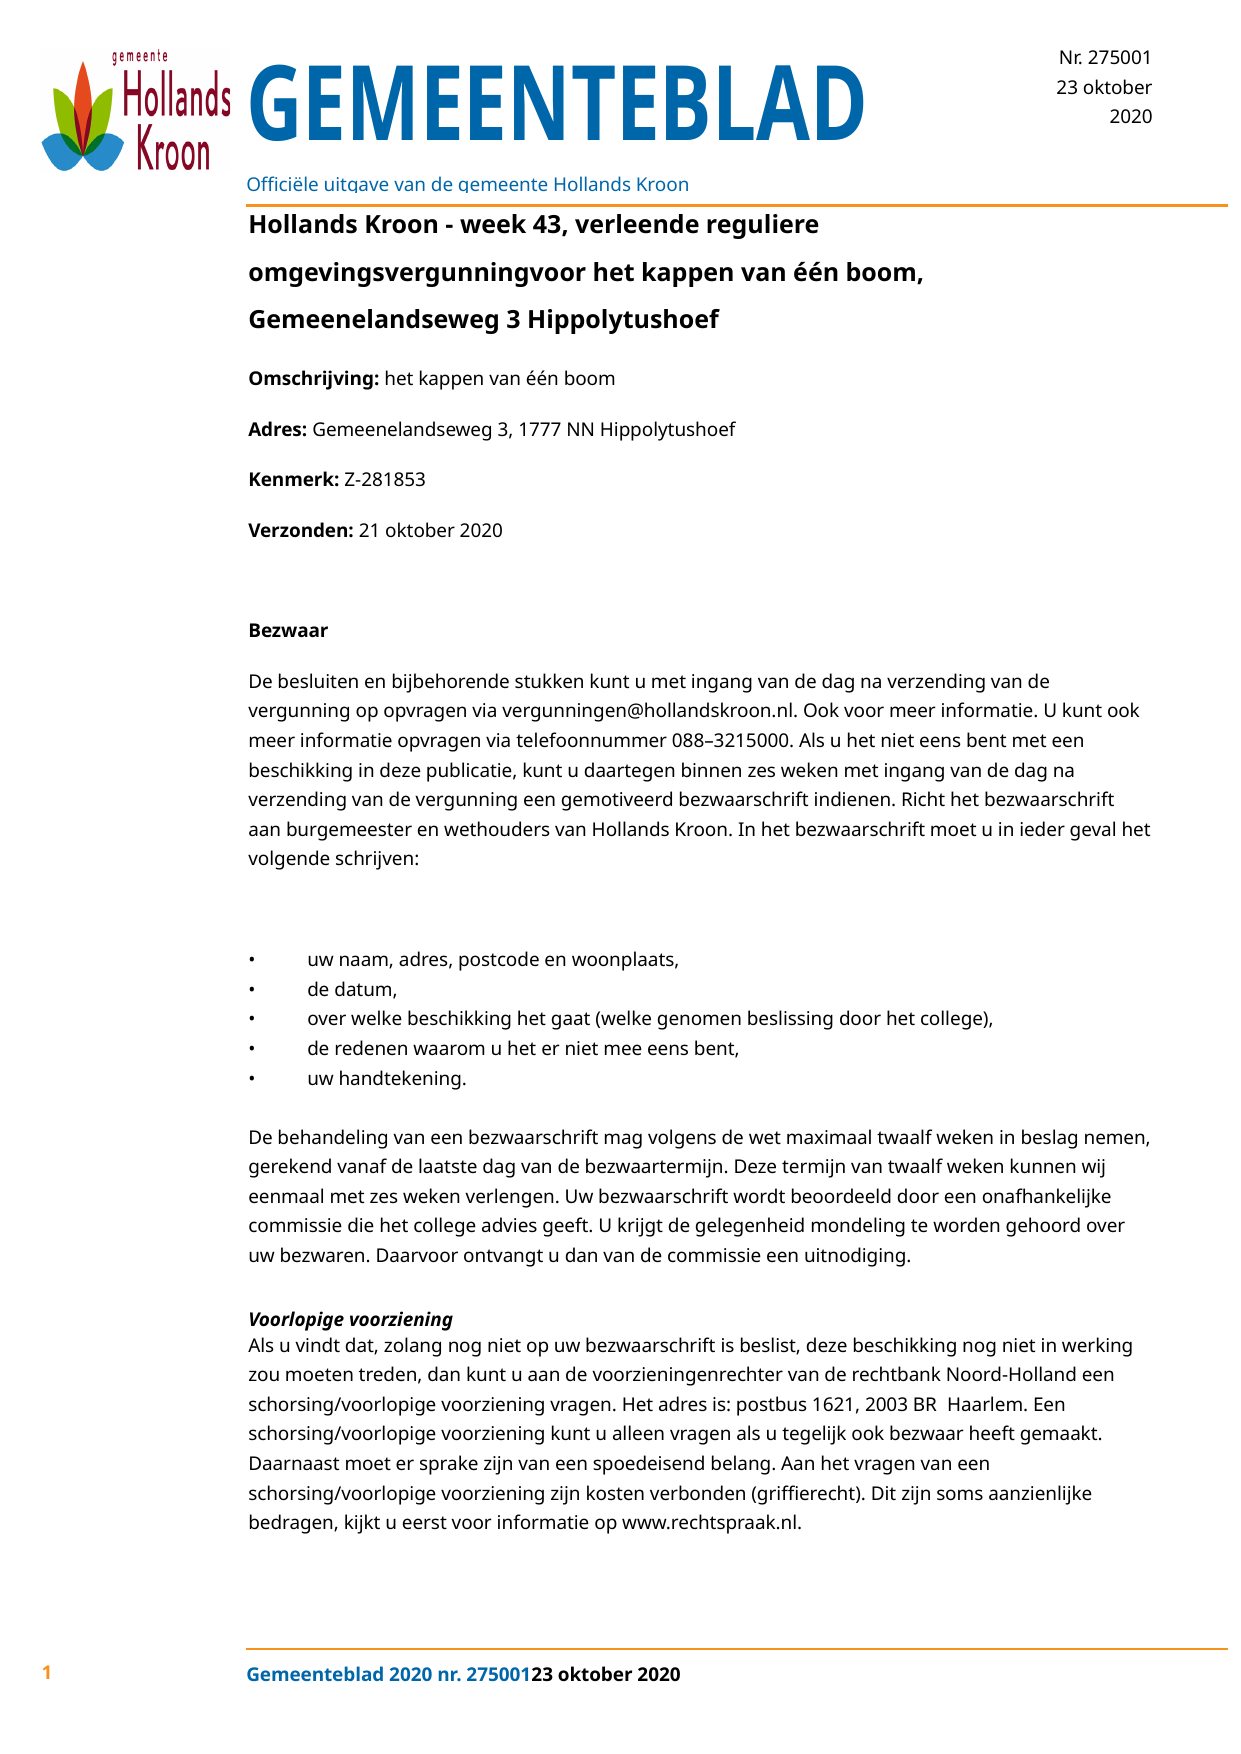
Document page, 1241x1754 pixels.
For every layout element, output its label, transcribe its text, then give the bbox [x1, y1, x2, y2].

text Hollands Kroon - week 43, verleende reguliere omgevingsvergunningvoor het kappen van één boom, Gemeenelandseweg 3 Hippolytushoef [248, 207, 1152, 336]
list over welke beschikking het gaat (welke genomen beslissing door het college), [248, 1006, 1152, 1031]
text De besluiten en bijbehorende stukken kunt u met ingang van de dag na verzending van de vergunning op opvragen via vergunningen@hollandskroon.nl. Ook voor meer informatie. U kunt ook meer informatie opvragen via telefoonnummer 088–3215000. Als u het niet eens bent met een beschikking in deze publicatie, kunt u daartegen binnen zes weken met ingang van de dag na verzending van de vergunning een gemotiveerd bezwaarschrift indienen. Richt het bezwaarschrift aan burgemeester en wethouders van Hollands Kroon. In het bezwaarschrift moet u in ieder geval het volgende schrijven: [248, 668, 1152, 871]
list uw handtekening. [248, 1065, 1152, 1090]
text Bezwaar [248, 618, 1152, 643]
list de datum, [248, 976, 1152, 1002]
text Kenmerk: Z-281853 [248, 466, 1152, 492]
list de redenen waarom u het er niet mee eens bent, [248, 1035, 1152, 1061]
text Als u vindt dat, zolang nog niet op uw bezwaarschrift is beslist, deze beschikking nog niet in werking zou moeten treden, dan kunt u aan de voorzieningenrechter van de rechtbank Noord-Holland een schorsing/voorlopige voorziening vragen. Het adres is: postbus 1621, 2003 BR Haarlem. Een schorsing/voorlopige voorziening kunt u alleen vragen als u tegelijk ook bezwaar heeft gemaakt. Daarnaast moet er sprake zijn van een spoedeisend belang. Aan het vragen van een schorsing/voorlopige voorziening zijn kosten verbonden (griffierecht). Dit zijn soms aanzienlijke bedragen, kijkt u eerst voor informatie op www.rechtspraak.nl. [248, 1332, 1152, 1535]
picture [41, 47, 231, 172]
text Verzonden: 21 oktober 2020 [248, 517, 1152, 542]
text Adres: Gemeenelandseweg 3, 1777 NN Hippolytushoef [248, 416, 1152, 442]
list uw naam, adres, postcode en woonplaats, [248, 946, 1152, 972]
text Voorlopige voorziening [248, 1306, 1152, 1332]
text Omschrijving: het kappen van één boom [248, 366, 1152, 391]
text De behandeling van een bezwaarschrift mag volgens de wet maximaal twaalf weken in beslag nemen, gerekend vanaf de laatste dag van de bezwaartermijn. Deze termijn van twaalf weken kunnen wij eenmaal met zes weken verlengen. Uw bezwaarschrift wordt beoordeeld door een onafhankelijke commissie die het college advies geeft. U krijgt de gelegenheid mondeling te worden gehoord over uw bezwaren. Daarvoor ontvangt u dan van de commissie een uitnodiging. [248, 1124, 1152, 1268]
